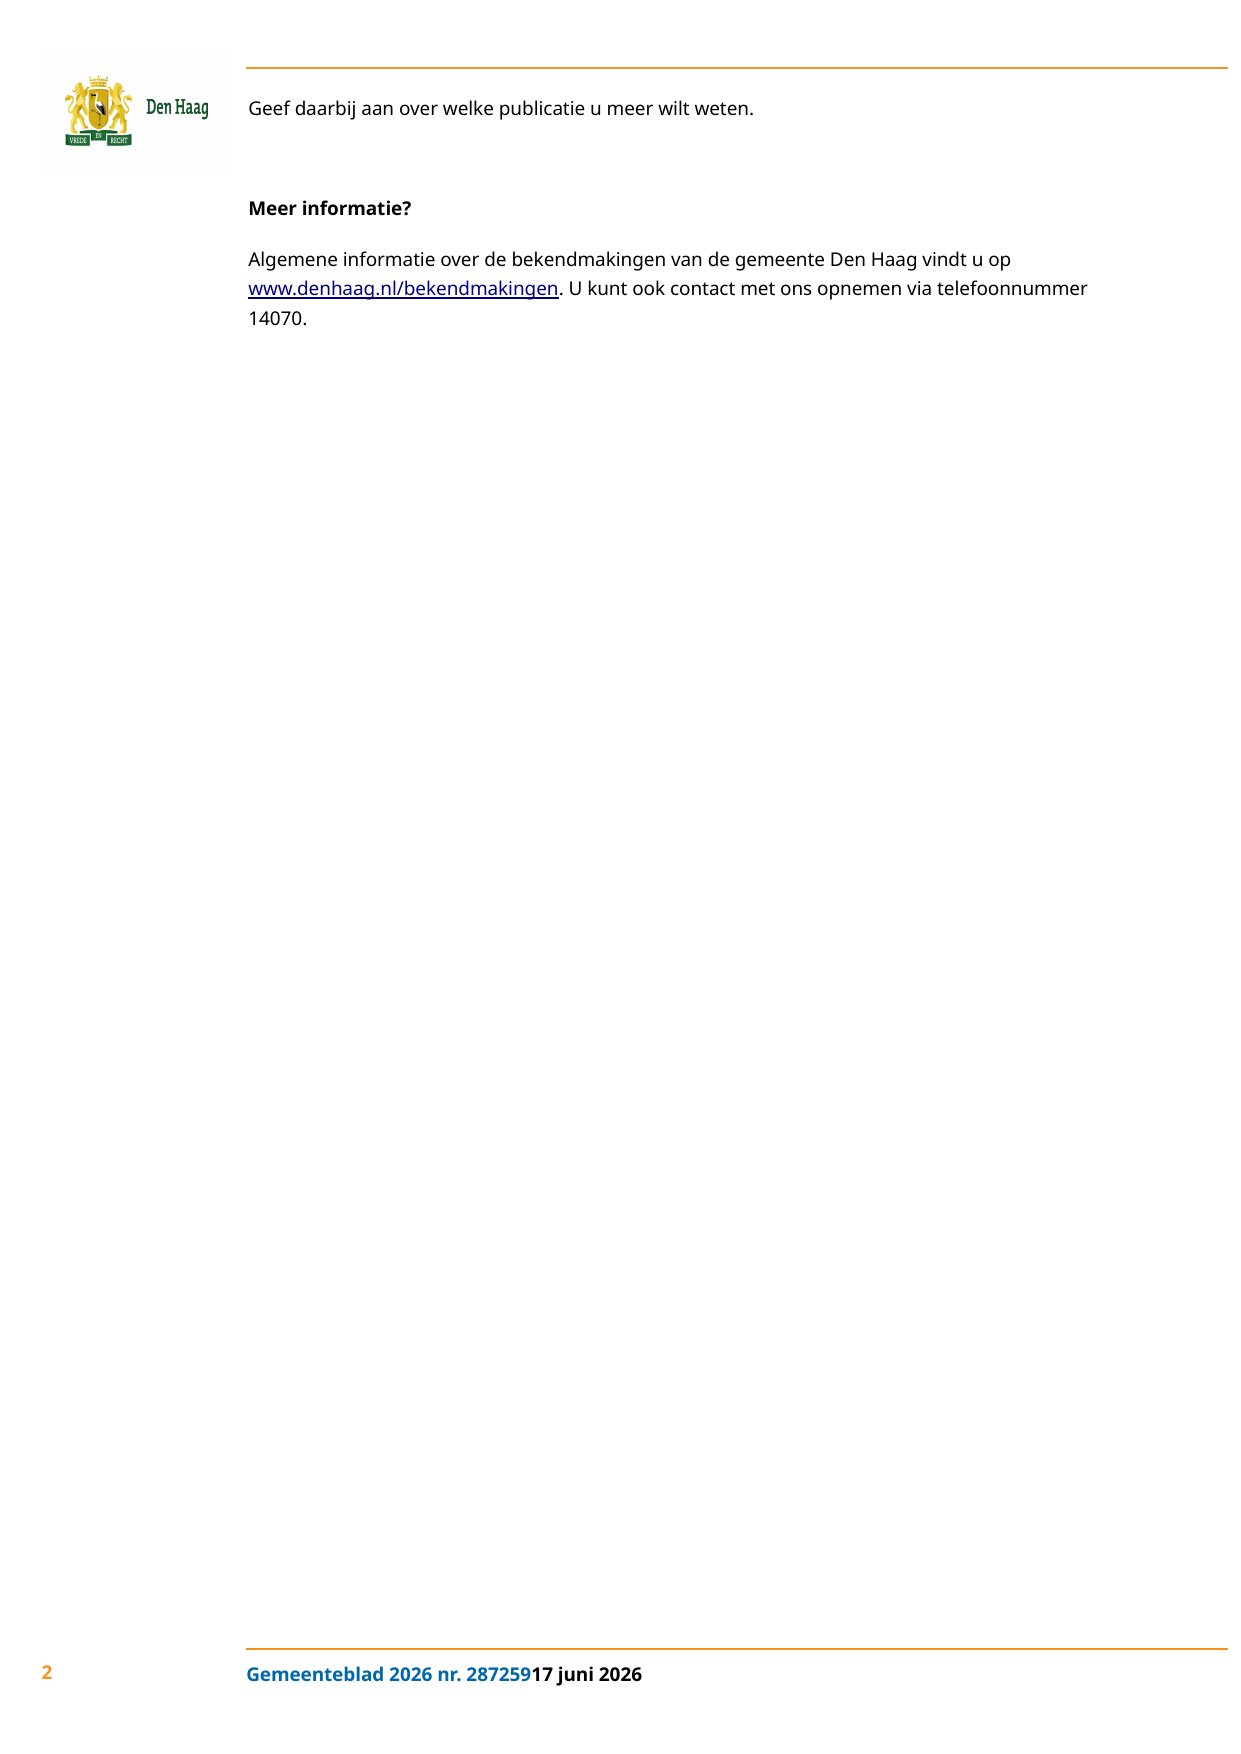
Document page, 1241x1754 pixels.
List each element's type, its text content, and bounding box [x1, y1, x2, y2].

text Geef daarbij aan over welke publicatie u meer wilt weten. [248, 95, 1152, 121]
picture [41, 47, 231, 172]
text Meer informatie? [248, 196, 1152, 221]
text Algemene informatie over de bekendmakingen van de gemeente Den Haag vindt u op www.denhaag.nl/bekendmakingen. U kunt ook contact met ons opnemen via telefoonnummer 14070. [248, 246, 1152, 331]
